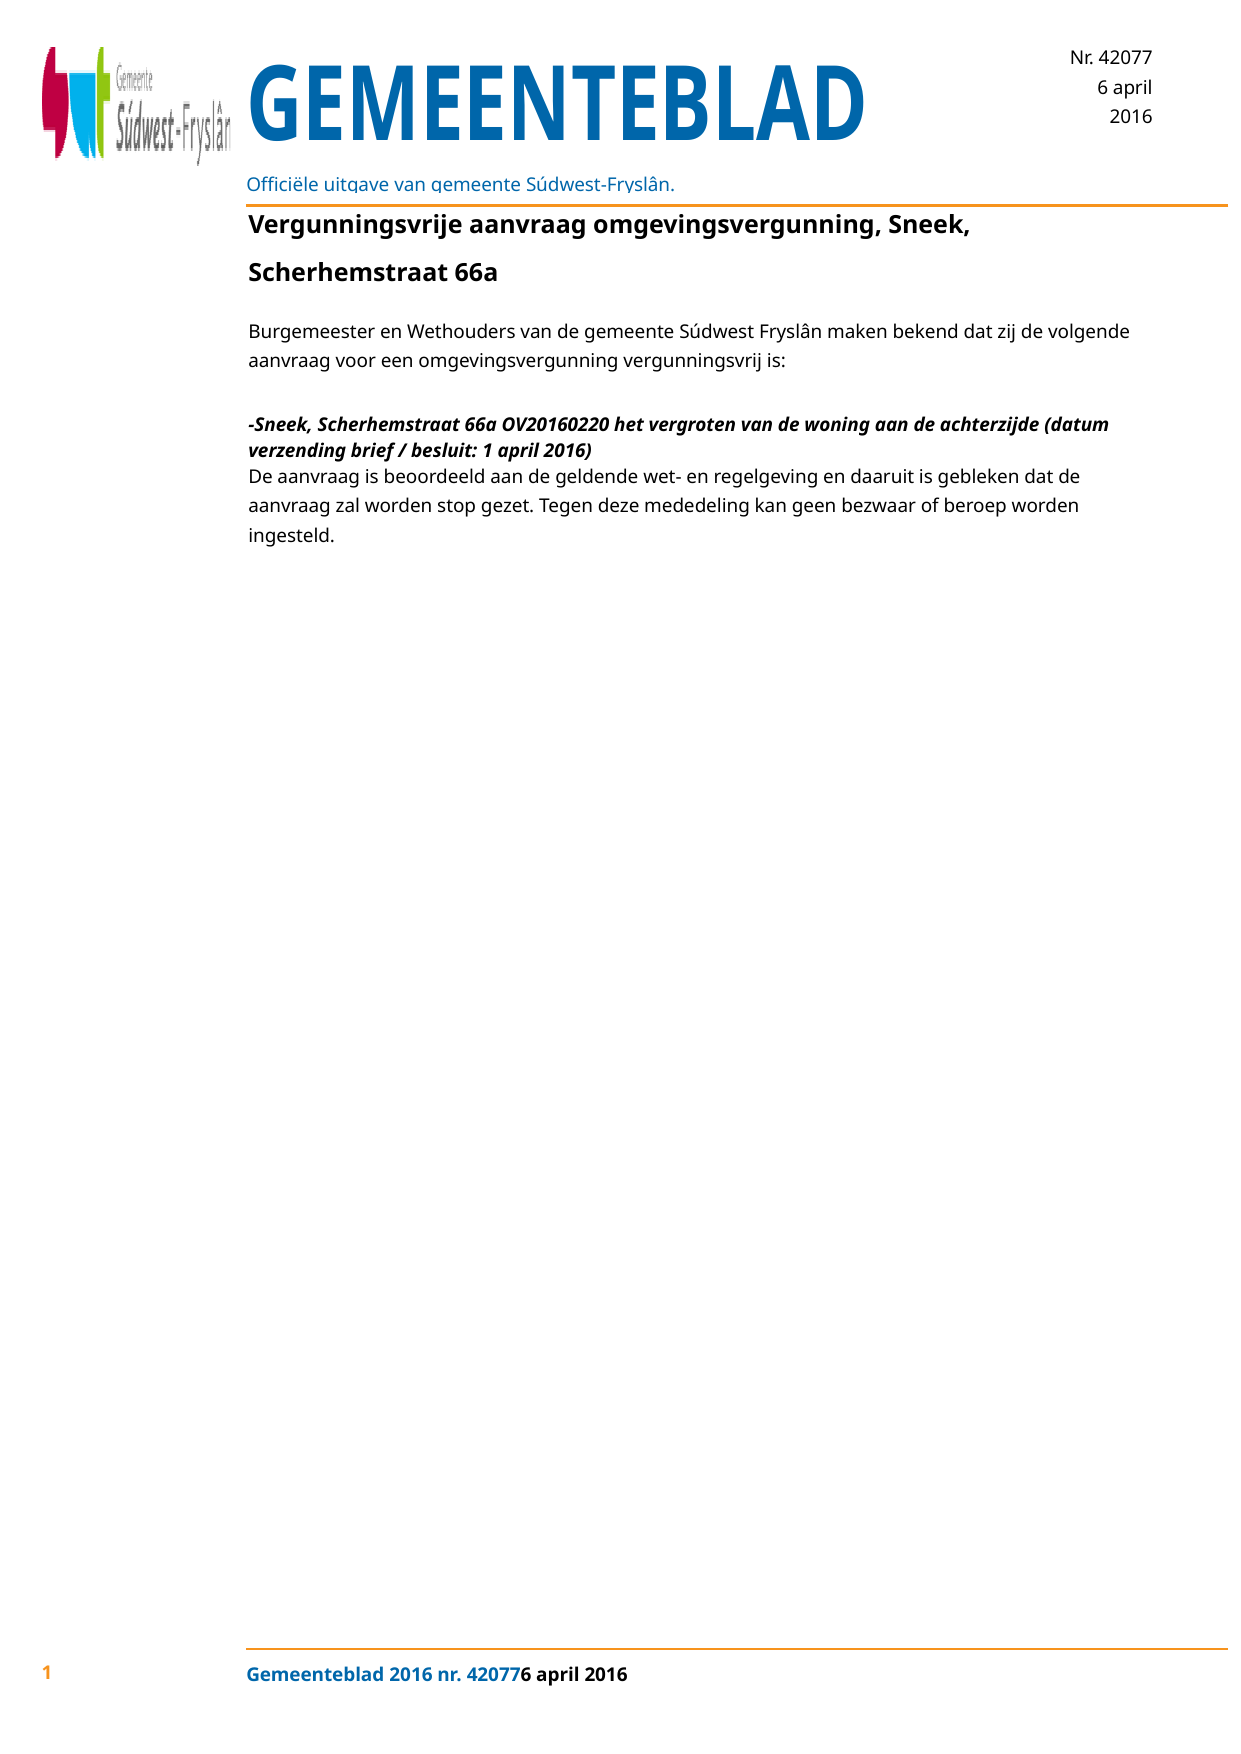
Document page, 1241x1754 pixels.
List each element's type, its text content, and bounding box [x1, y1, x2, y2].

text Burgemeester en Wethouders van de gemeente Súdwest Fryslân maken bekend dat zij de volgende aanvraag voor een omgevingsvergunning vergunningsvrij is: [248, 318, 1152, 373]
text -Sneek, Scherhemstraat 66a OV20160220 het vergroten van de woning aan de achterzijde (datum verzending brief / besluit: 1 april 2016) [248, 411, 1152, 463]
text De aanvraag is beoordeeld aan de geldende wet- en regelgeving en daaruit is gebleken dat de aanvraag zal worden stop gezet. Tegen deze mededeling kan geen bezwaar of beroep worden ingesteld. [248, 463, 1152, 548]
picture [41, 47, 231, 172]
text Vergunningsvrije aanvraag omgevingsvergunning, Sneek, Scherhemstraat 66a [248, 207, 1152, 288]
